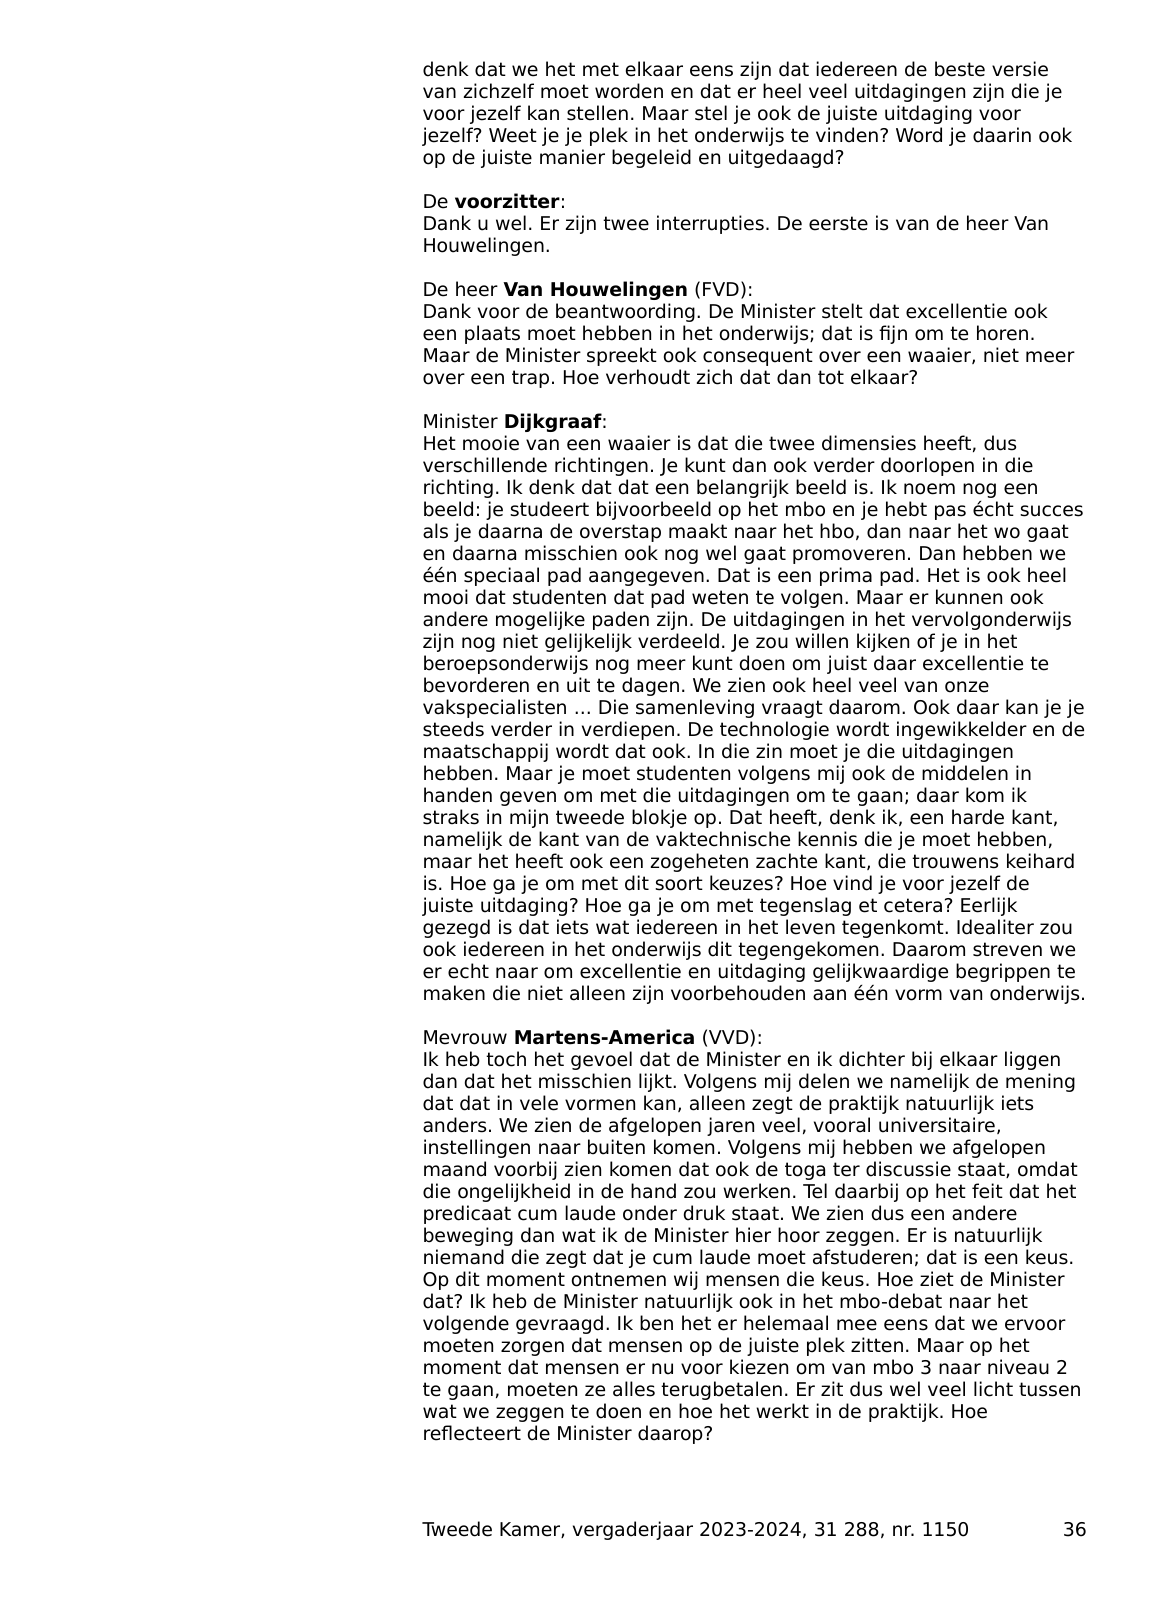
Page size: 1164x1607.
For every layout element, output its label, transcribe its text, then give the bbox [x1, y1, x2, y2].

text denk dat we het met elkaar eens zijn dat iedereen de beste versie van zichzelf moet worden en dat er heel veel uitdagingen zijn die je voor jezelf kan stellen. Maar stel je ook de juiste uitdaging voor jezelf? Weet je je plek in het onderwijs te vinden? Word je daarin ook op de juiste manier begeleid en uitgedaagd? [422, 59, 1087, 169]
text Minister Dijkgraaf: [422, 411, 1087, 433]
text Dank voor de beantwoording. De Minister stelt dat excellentie ook een plaats moet hebben in het onderwijs; dat is fijn om te horen. Maar de Minister spreekt ook consequent over een waaier, niet meer over een trap. Hoe verhoudt zich dat dan tot elkaar? [422, 301, 1087, 389]
text Mevrouw Martens-America (VVD): [422, 1027, 1087, 1049]
text Ik heb toch het gevoel dat de Minister en ik dichter bij elkaar liggen dan dat het misschien lijkt. Volgens mij delen we namelijk de mening dat dat in vele vormen kan, alleen zegt de praktijk natuurlijk iets anders. We zien de afgelopen jaren veel, vooral universitaire, instellingen naar buiten komen. Volgens mij hebben we afgelopen maand voorbij zien komen dat ook de toga ter discussie staat, omdat die ongelijkheid in de hand zou werken. Tel daarbij op het feit dat het predicaat cum laude onder druk staat. We zien dus een andere beweging dan wat ik de Minister hier hoor zeggen. Er is natuurlijk niemand die zegt dat je cum laude moet afstuderen; dat is een keus. Op dit moment ontnemen wij mensen die keus. Hoe ziet de Minister dat? Ik heb de Minister natuurlijk ook in het mbo-debat naar het volgende gevraagd. Ik ben het er helemaal mee eens dat we ervoor moeten zorgen dat mensen op de juiste plek zitten. Maar op het moment dat mensen er nu voor kiezen om van mbo 3 naar niveau 2 te gaan, moeten ze alles terugbetalen. Er zit dus wel veel licht tussen wat we zeggen te doen en hoe het werkt in de praktijk. Hoe reflecteert de Minister daarop? [422, 1049, 1087, 1444]
text De voorzitter: [422, 191, 1087, 213]
text Dank u wel. Er zijn twee interrupties. De eerste is van de heer Van Houwelingen. [422, 213, 1087, 257]
text Het mooie van een waaier is dat die twee dimensies heeft, dus verschillende richtingen. Je kunt dan ook verder doorlopen in die richting. Ik denk dat dat een belangrijk beeld is. Ik noem nog een beeld: je studeert bijvoorbeeld op het mbo en je hebt pas écht succes als je daarna de overstap maakt naar het hbo, dan naar het wo gaat en daarna misschien ook nog wel gaat promoveren. Dan hebben we één speciaal pad aangegeven. Dat is een prima pad. Het is ook heel mooi dat studenten dat pad weten te volgen. Maar er kunnen ook andere mogelijke paden zijn. De uitdagingen in het vervolgonderwijs zijn nog niet gelijkelijk verdeeld. Je zou willen kijken of je in het beroepsonderwijs nog meer kunt doen om juist daar excellentie te bevorderen en uit te dagen. We zien ook heel veel van onze vakspecialisten ... Die samenleving vraagt daarom. Ook daar kan je je steeds verder in verdiepen. De technologie wordt ingewikkelder en de maatschappij wordt dat ook. In die zin moet je die uitdagingen hebben. Maar je moet studenten volgens mij ook de middelen in handen geven om met die uitdagingen om te gaan; daar kom ik straks in mijn tweede blokje op. Dat heeft, denk ik, een harde kant, namelijk de kant van de vaktechnische kennis die je moet hebben, maar het heeft ook een zogeheten zachte kant, die trouwens keihard is. Hoe ga je om met dit soort keuzes? Hoe vind je voor jezelf de juiste uitdaging? Hoe ga je om met tegenslag et cetera? Eerlijk gezegd is dat iets wat iedereen in het leven tegenkomt. Idealiter zou ook iedereen in het onderwijs dit tegengekomen. Daarom streven we er echt naar om excellentie en uitdaging gelijkwaardige begrippen te maken die niet alleen zijn voorbehouden aan één vorm van onderwijs. [422, 433, 1087, 1005]
text De heer Van Houwelingen (FVD): [422, 279, 1087, 301]
